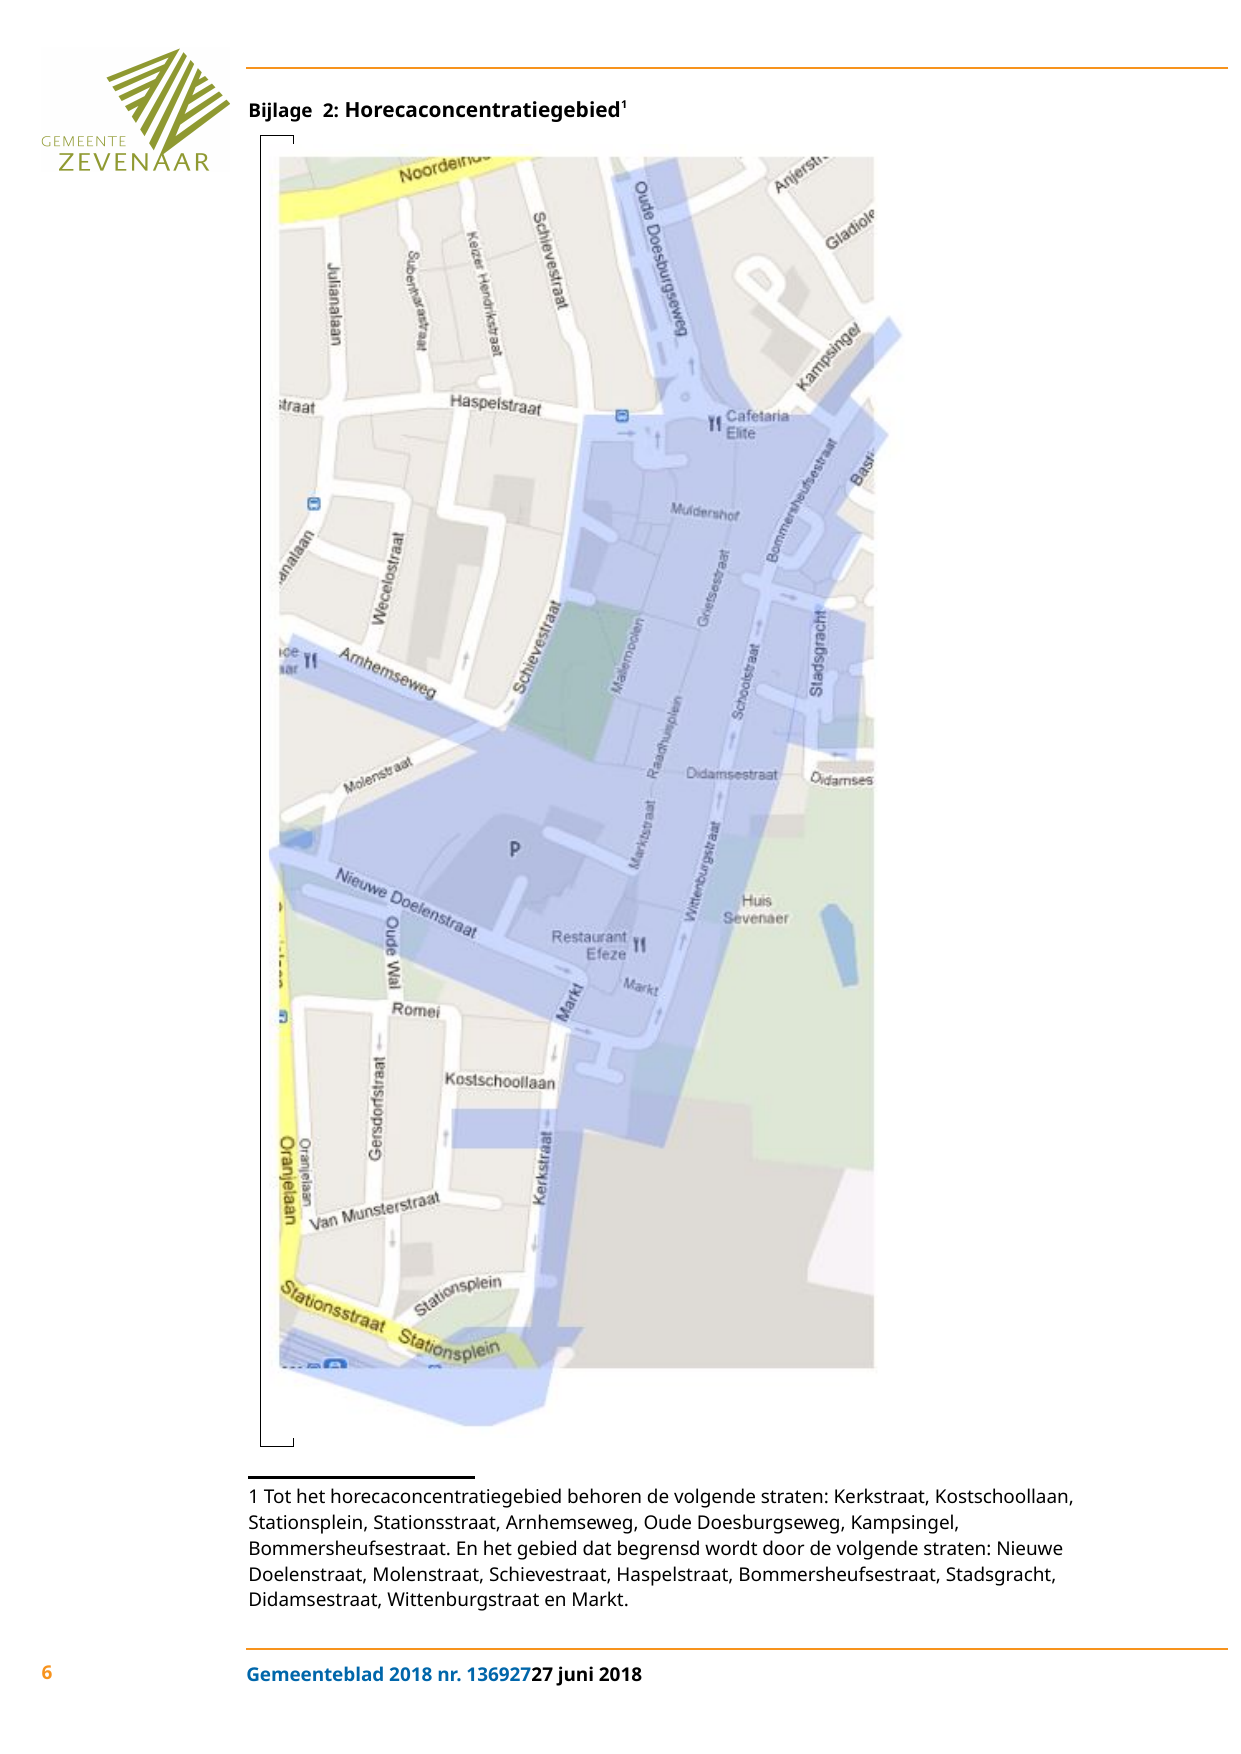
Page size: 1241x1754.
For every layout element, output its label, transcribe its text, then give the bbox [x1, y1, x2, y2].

picture [268, 144, 919, 1438]
picture [41, 47, 231, 172]
text Tot het horecaconcentratiegebied behoren de volgende straten: Kerkstraat, Kostschoollaan, Stationsplein, Stationsstraat, Arnhemseweg, Oude Doesburgseweg, Kampsingel, Bommersheufsestraat. En het gebied dat begrensd wordt door de volgende straten: Nieuwe Doelenstraat, Molenstraat, Schievestraat, Haspelstraat, Bommersheufsestraat, Stadsgracht, Didamsestraat, Wittenburgstraat en Markt. [248, 1483, 1152, 1612]
text Bijlage 2: Horecaconcentratiegebied [248, 95, 1152, 123]
